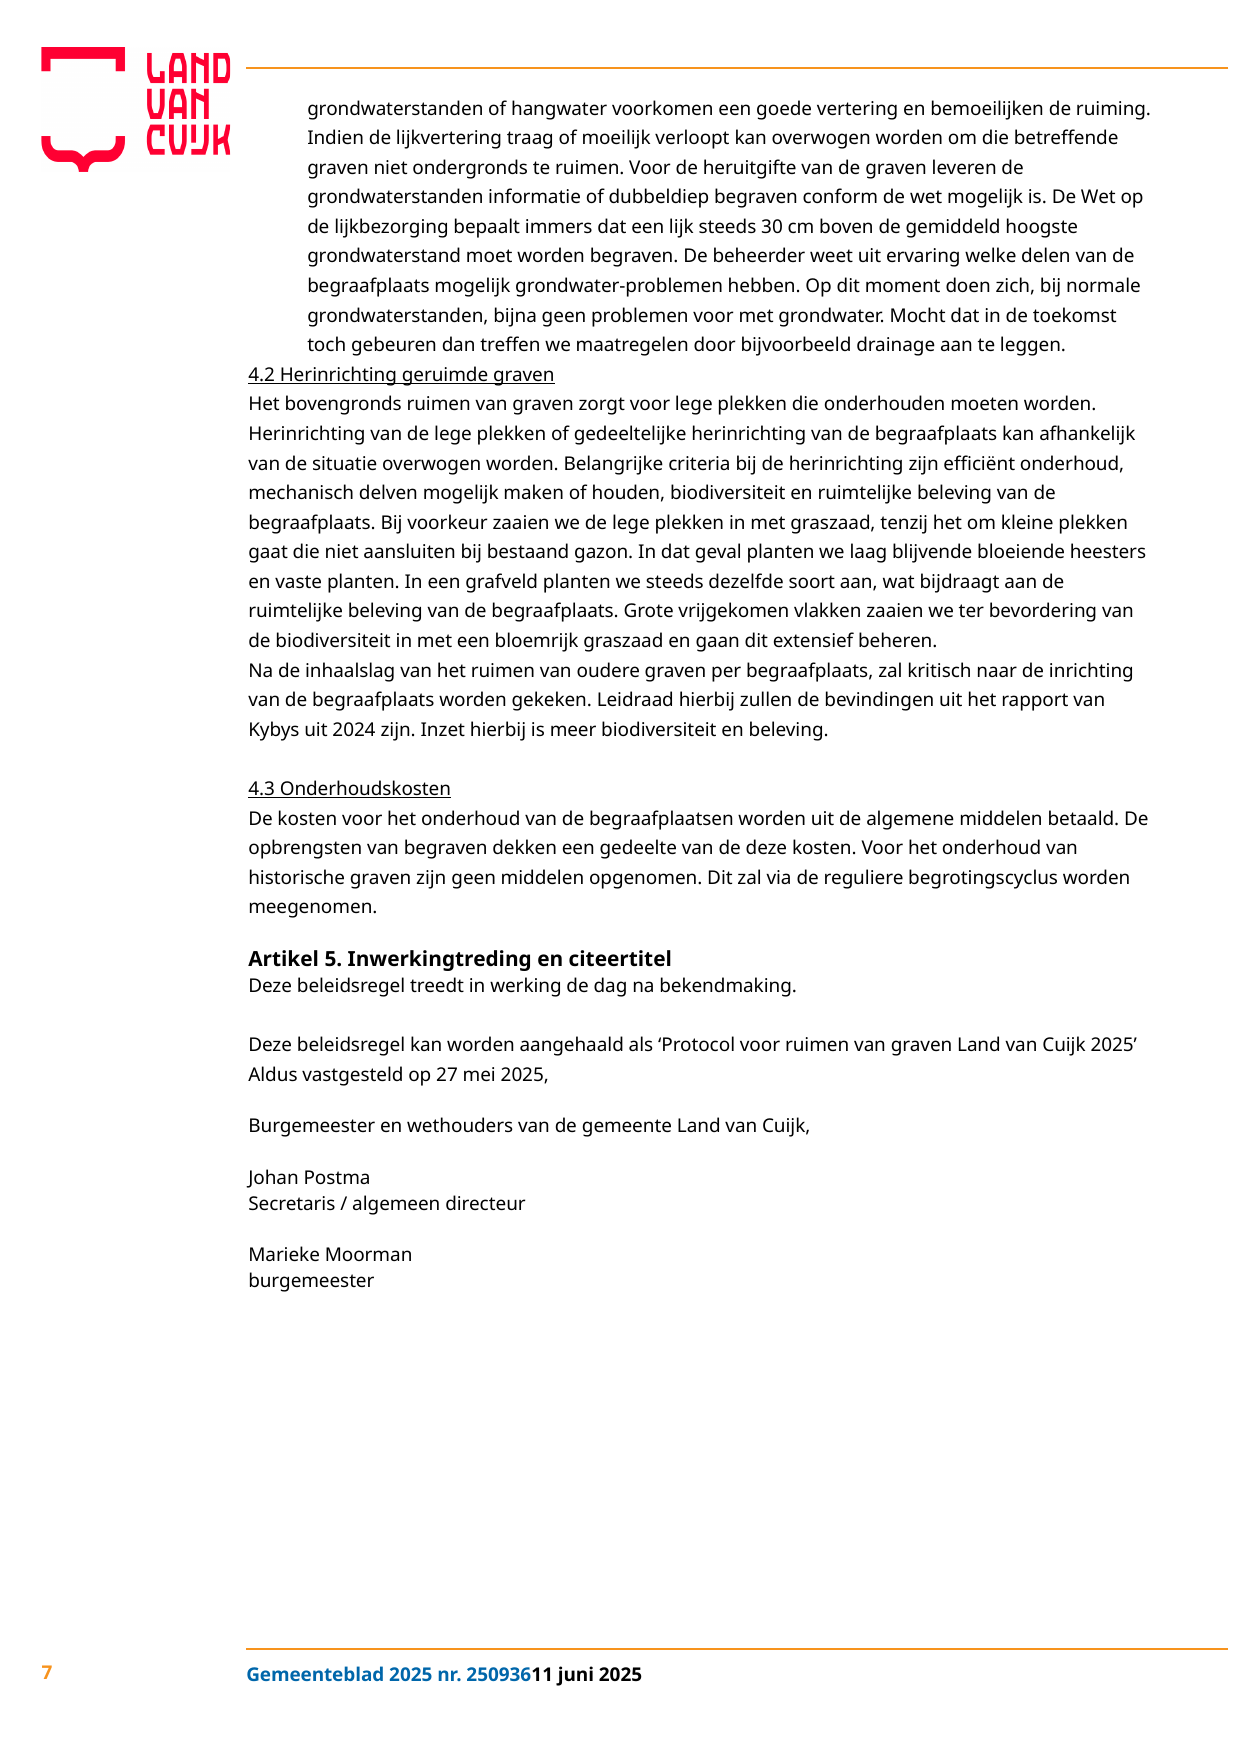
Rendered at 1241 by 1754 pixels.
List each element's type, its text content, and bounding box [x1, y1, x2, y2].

text De kosten voor het onderhoud van de begraafplaatsen worden uit de algemene middelen betaald. De opbrengsten van begraven dekken een gedeelte van de deze kosten. Voor het onderhoud van historische graven zijn geen middelen opgenomen. Dit zal via de reguliere begrotingscyclus worden meegenomen. [248, 805, 1152, 919]
picture [41, 47, 231, 172]
text Marieke Moorman [248, 1241, 1152, 1267]
text burgemeester [248, 1267, 1152, 1293]
text 4.3 Onderhoudskosten [248, 775, 1152, 801]
text Na de inhaalslag van het ruimen van oudere graven per begraafplaats, zal kritisch naar de inrichting van de begraafplaats worden gekeken. Leidraad hierbij zullen de bevindingen uit het rapport van Kybys uit 2024 zijn. Inzet hierbij is meer biodiversiteit en beleving. [248, 657, 1152, 742]
text Secretaris / algemeen directeur [248, 1190, 1152, 1216]
text 4.2 Herinrichting geruimde graven [248, 361, 1152, 387]
text Johan Postma [248, 1164, 1152, 1190]
list grondwaterstanden of hangwater voorkomen een goede vertering en bemoeilijken de ruiming. Indien de lijkvertering traag of moeilijk verloopt kan overwogen worden om die betreffende graven niet ondergronds te ruimen. Voor de heruitgifte van de graven leveren de grondwaterstanden informatie of dubbeldiep begraven conform de wet mogelijk is. De Wet op de lijkbezorging bepaalt immers dat een lijk steeds 30 cm boven de gemiddeld hoogste grondwaterstand moet worden begraven. De beheerder weet uit ervaring welke delen van de begraafplaats mogelijk grondwater-problemen hebben. Op dit moment doen zich, bij normale grondwaterstanden, bijna geen problemen voor met grondwater. Mocht dat in de toekomst toch gebeuren dan treffen we maatregelen door bijvoorbeeld drainage aan te leggen. [248, 95, 1152, 357]
text Aldus vastgesteld op 27 mei 2025, [248, 1061, 1152, 1087]
text Deze beleidsregel treedt in werking de dag na bekendmaking. [248, 972, 1152, 998]
text Artikel 5. Inwerkingtreding en citeertitel [248, 944, 1152, 972]
text Het bovengronds ruimen van graven zorgt voor lege plekken die onderhouden moeten worden. Herinrichting van de lege plekken of gedeeltelijke herinrichting van de begraafplaats kan afhankelijk van de situatie overwogen worden. Belangrijke criteria bij de herinrichting zijn efficiënt onderhoud, mechanisch delven mogelijk maken of houden, biodiversiteit en ruimtelijke beleving van de begraafplaats. Bij voorkeur zaaien we de lege plekken in met graszaad, tenzij het om kleine plekken gaat die niet aansluiten bij bestaand gazon. In dat geval planten we laag blijvende bloeiende heesters en vaste planten. In een grafveld planten we steeds dezelfde soort aan, wat bijdraagt aan de ruimtelijke beleving van de begraafplaats. Grote vrijgekomen vlakken zaaien we ter bevordering van de biodiversiteit in met een bloemrijk graszaad en gaan dit extensief beheren. [248, 391, 1152, 653]
text Burgemeester en wethouders van de gemeente Land van Cuijk, [248, 1113, 1152, 1138]
text Deze beleidsregel kan worden aangehaald als ‘Protocol voor ruimen van graven Land van Cuijk 2025’ [248, 1032, 1152, 1057]
